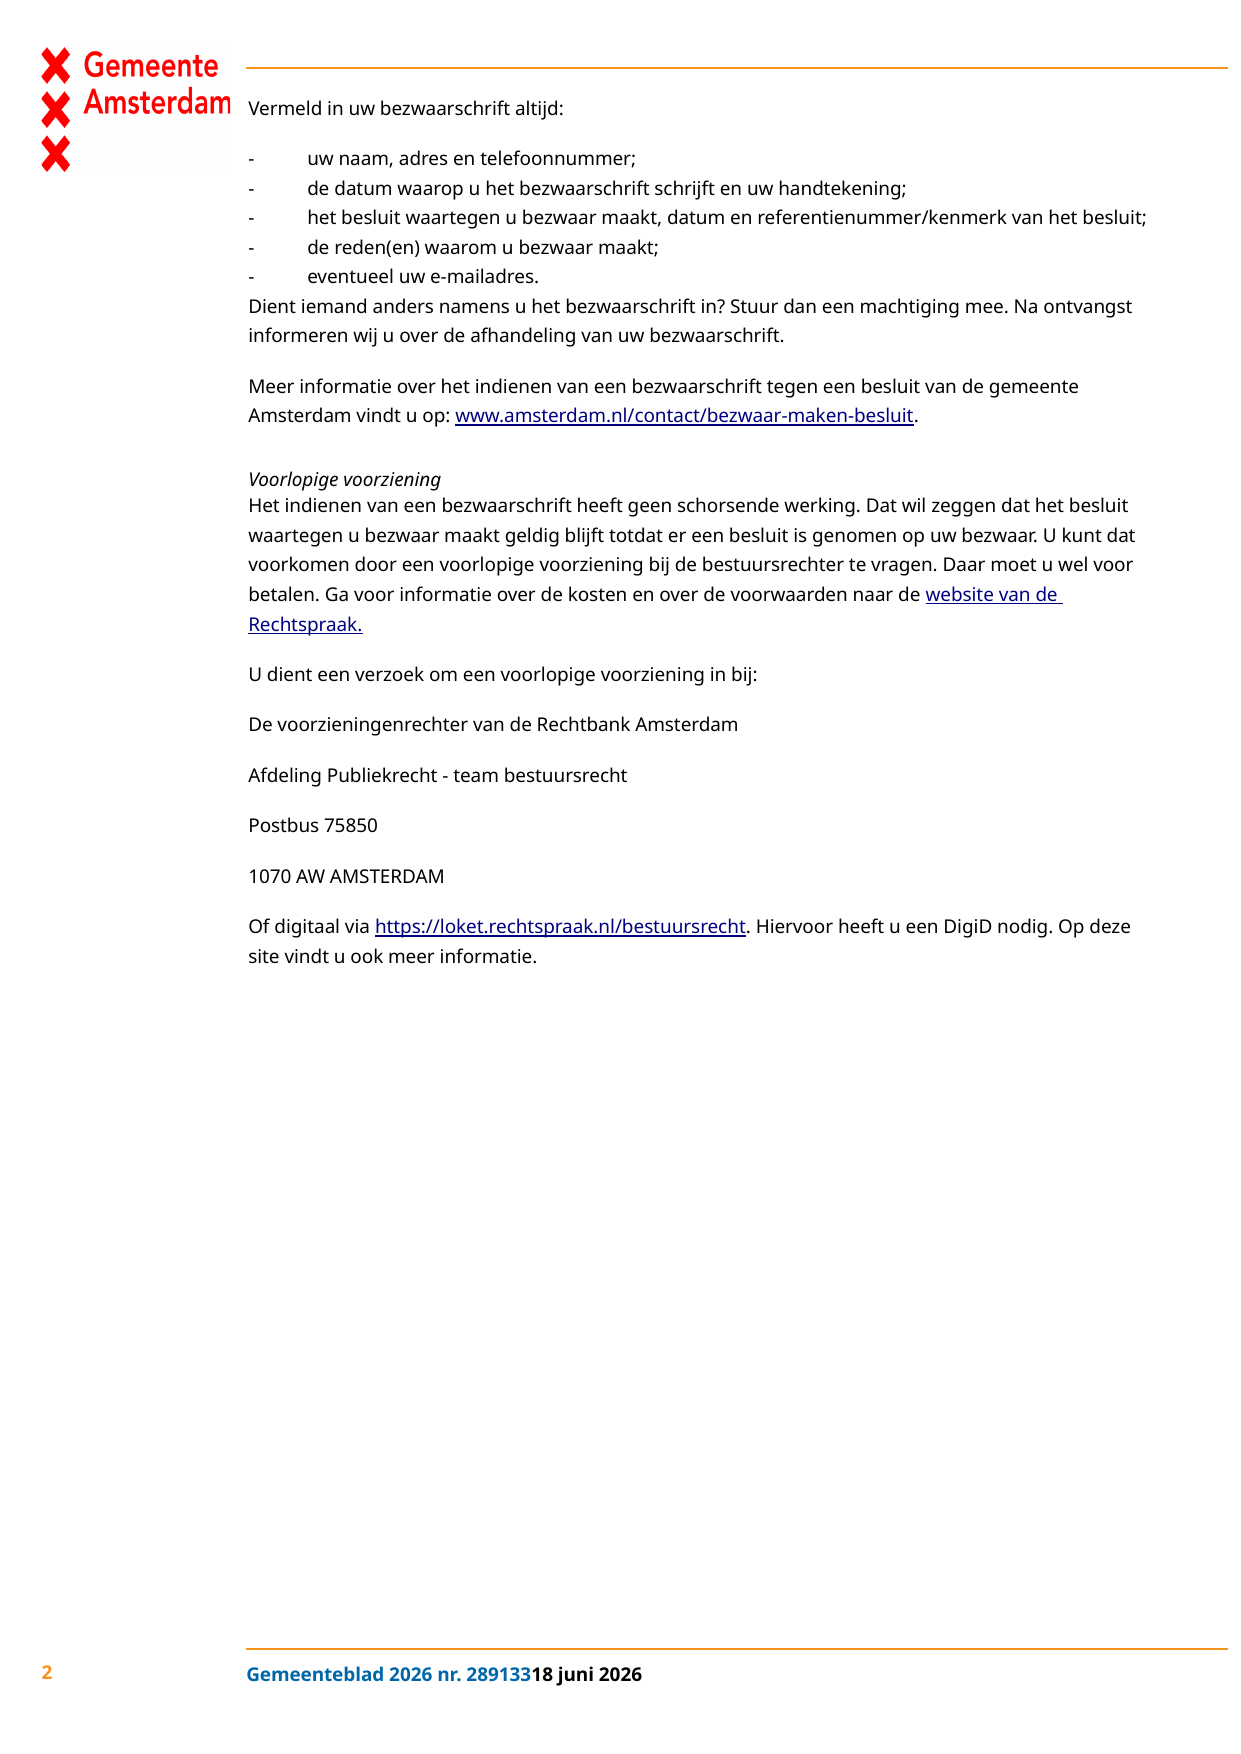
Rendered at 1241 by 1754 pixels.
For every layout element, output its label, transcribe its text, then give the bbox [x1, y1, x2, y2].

picture [41, 47, 231, 172]
list de datum waarop u het bezwaarschrift schrijft en uw handtekening; [248, 175, 1152, 201]
list de reden(en) waarom u bezwaar maakt; [248, 234, 1152, 260]
text Postbus 75850 [248, 812, 1152, 838]
text Vermeld in uw bezwaarschrift altijd: [248, 95, 1152, 121]
text U dient een verzoek om een voorlopige voorziening in bij: [248, 661, 1152, 687]
list uw naam, adres en telefoonnummer; [248, 145, 1152, 171]
list eventueel uw e-mailadres. [248, 263, 1152, 289]
text Dient iemand anders namens u het bezwaarschrift in? Stuur dan een machtiging mee. Na ontvangst informeren wij u over de afhandeling van uw bezwaarschrift. [248, 293, 1152, 348]
text De voorzieningenrechter van de Rechtbank Amsterdam [248, 712, 1152, 737]
text Afdeling Publiekrecht - team bestuursrecht [248, 762, 1152, 788]
text Het indienen van een bezwaarschrift heeft geen schorsende werking. Dat wil zeggen dat het besluit waartegen u bezwaar maakt geldig blijft totdat er een besluit is genomen op uw bezwaar. U kunt dat voorkomen door een voorlopige voorziening bij de bestuursrechter te vragen. Daar moet u wel voor betalen. Ga voor informatie over de kosten en over de voorwaarden naar de website van de Rechtspraak. [248, 492, 1152, 636]
text Of digitaal via https://loket.rechtspraak.nl/bestuursrecht. Hiervoor heeft u een DigiD nodig. Op deze site vindt u ook meer informatie. [248, 913, 1152, 968]
text Meer informatie over het indienen van een bezwaarschrift tegen een besluit van de gemeente Amsterdam vindt u op: www.amsterdam.nl/contact/bezwaar-maken-besluit. [248, 373, 1152, 428]
text Voorlopige voorziening [248, 467, 1152, 492]
text 1070 AW AMSTERDAM [248, 863, 1152, 888]
list het besluit waartegen u bezwaar maakt, datum en referentienummer/kenmerk van het besluit; [248, 204, 1152, 230]
